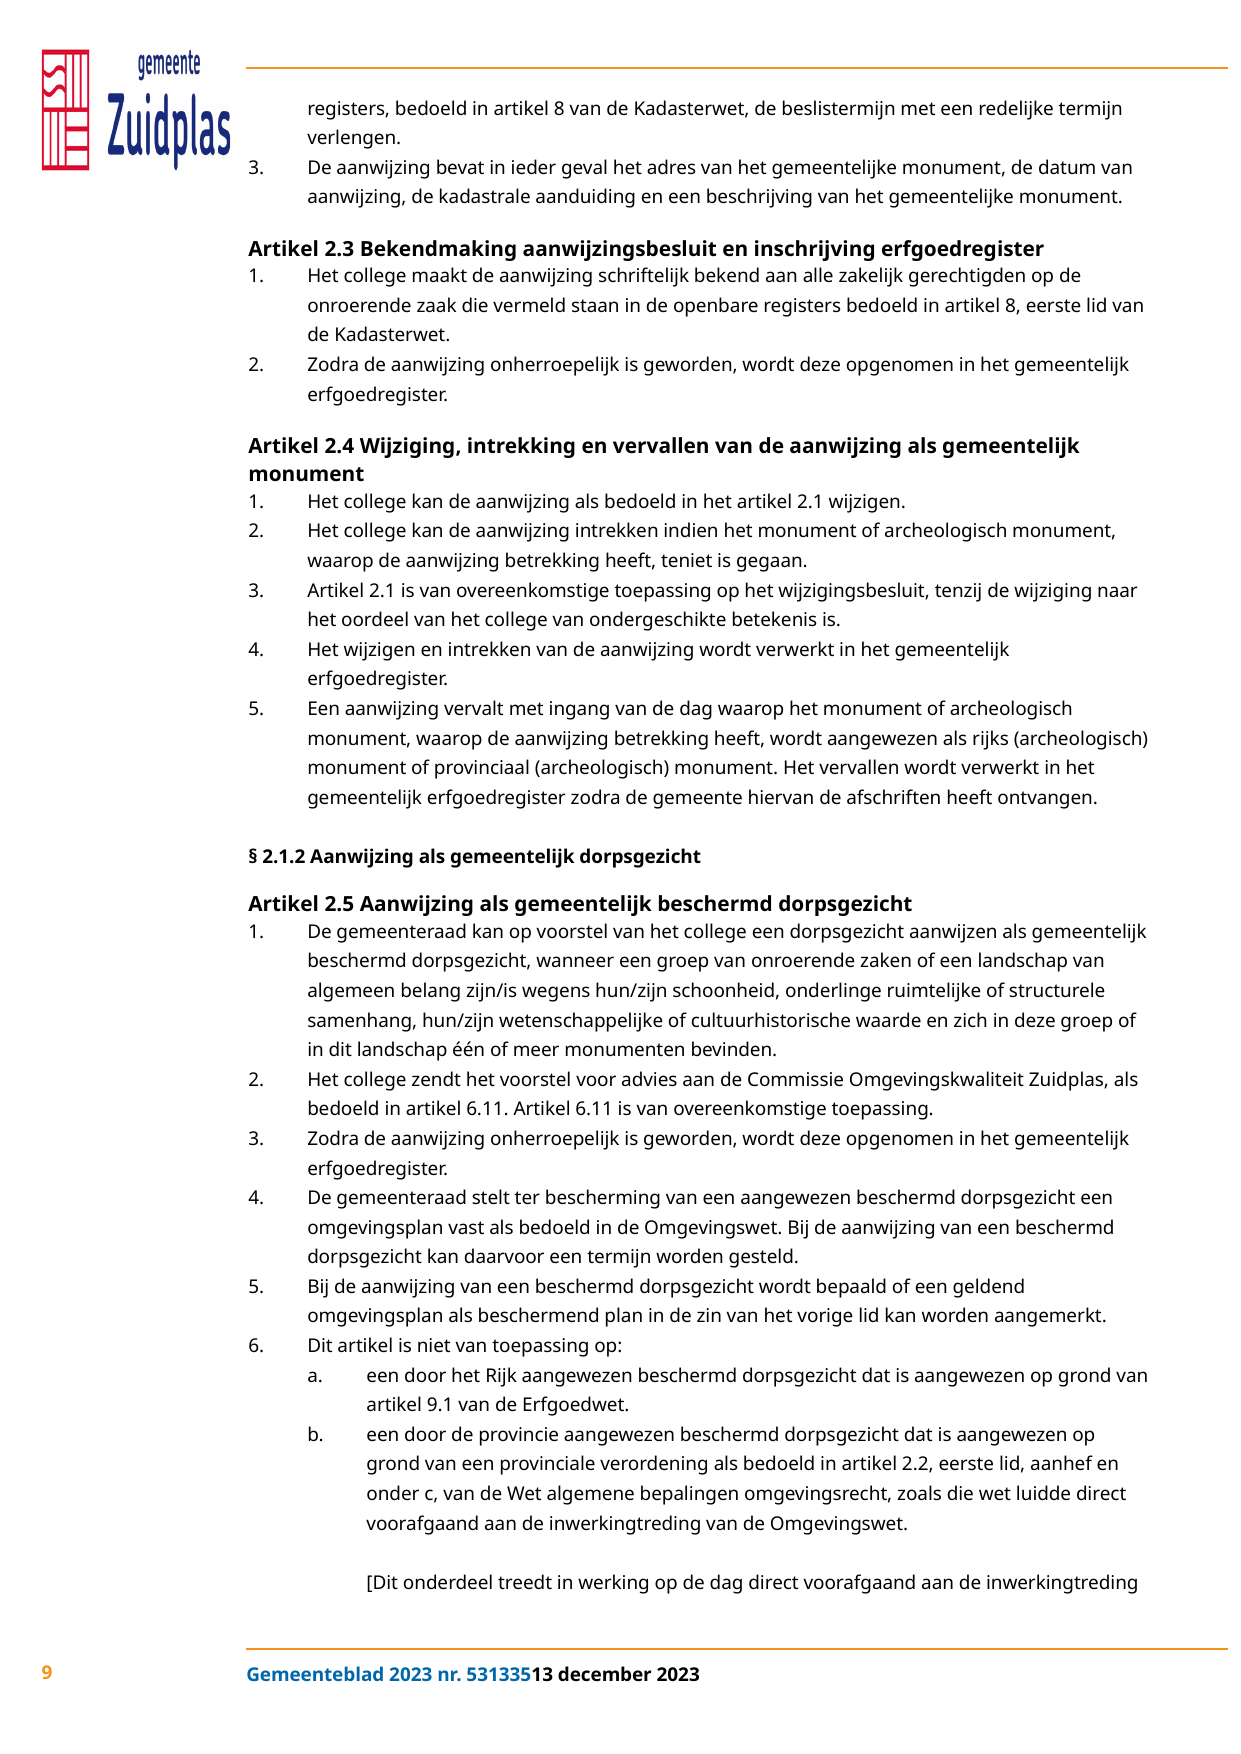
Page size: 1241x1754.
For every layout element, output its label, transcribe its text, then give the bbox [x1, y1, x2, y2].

list Artikel 2.1 is van overeenkomstige toepassing op het wijzigingsbesluit, tenzij de wijziging naar het oordeel van het college van ondergeschikte betekenis is. [248, 577, 1152, 632]
text § 2.1.2 Aanwijzing als gemeentelijk dorpsgezicht [248, 843, 1152, 869]
text Artikel 2.3 Bekendmaking aanwijzingsbesluit en inschrijving erfgoedregister [248, 234, 1152, 262]
list een door het Rijk aangewezen beschermd dorpsgezicht dat is aangewezen op grond van artikel 9.1 van de Erfgoedwet. [307, 1362, 1152, 1417]
text Artikel 2.4 Wijziging, intrekking en vervallen van de aanwijzing als gemeentelijk monument [248, 431, 1152, 488]
list Het college zendt het voorstel voor advies aan de Commissie Omgevingskwaliteit Zuidplas, als bedoeld in artikel 6.11. Artikel 6.11 is van overeenkomstige toepassing. [248, 1066, 1152, 1121]
list De gemeenteraad kan op voorstel van het college een dorpsgezicht aanwijzen als gemeentelijk beschermd dorpsgezicht, wanneer een groep van onroerende zaken of een landschap van algemeen belang zijn/is wegens hun/zijn schoonheid, onderlinge ruimtelijke of structurele samenhang, hun/zijn wetenschappelijke of cultuurhistorische waarde en zich in deze groep of in dit landschap één of meer monumenten bevinden. [248, 918, 1152, 1062]
list Het college kan de aanwijzing als bedoeld in het artikel 2.1 wijzigen. [248, 488, 1152, 514]
list Het wijzigen en intrekken van de aanwijzing wordt verwerkt in het gemeentelijk erfgoedregister. [248, 636, 1152, 691]
list De aanwijzing bevat in ieder geval het adres van het gemeentelijke monument, de datum van aanwijzing, de kadastrale aanduiding en een beschrijving van het gemeentelijke monument. [248, 154, 1152, 209]
text Artikel 2.5 Aanwijzing als gemeentelijk beschermd dorpsgezicht [248, 889, 1152, 918]
picture [41, 47, 231, 172]
list Zodra de aanwijzing onherroepelijk is geworden, wordt deze opgenomen in het gemeentelijk erfgoedregister. [248, 351, 1152, 406]
list Het college kan de aanwijzing intrekken indien het monument of archeologisch monument, waarop de aanwijzing betrekking heeft, teniet is gegaan. [248, 518, 1152, 573]
list Zodra de aanwijzing onherroepelijk is geworden, wordt deze opgenomen in het gemeentelijk erfgoedregister. [248, 1125, 1152, 1180]
list De gemeenteraad stelt ter bescherming van een aangewezen beschermd dorpsgezicht een omgevingsplan vast als bedoeld in de Omgevingswet. Bij de aanwijzing van een beschermd dorpsgezicht kan daarvoor een termijn worden gesteld. [248, 1184, 1152, 1269]
list Dit artikel is niet van toepassing op: [248, 1332, 1152, 1358]
list Bij de aanwijzing van een beschermd dorpsgezicht wordt bepaald of een geldend omgevingsplan als beschermend plan in de zin van het vorige lid kan worden aangemerkt. [248, 1273, 1152, 1328]
list [Dit onderdeel treedt in werking op de dag direct voorafgaand aan de inwerkingtreding [307, 1569, 1152, 1594]
list een door de provincie aangewezen beschermd dorpsgezicht dat is aangewezen op grond van een provinciale verordening als bedoeld in artikel 2.2, eerste lid, aanhef en onder c, van de Wet algemene bepalingen omgevingsrecht, zoals die wet luidde direct voorafgaand aan de inwerkingtreding van de Omgevingswet. [307, 1421, 1152, 1535]
list registers, bedoeld in artikel 8 van de Kadasterwet, de beslistermijn met een redelijke termijn verlengen. [248, 95, 1152, 150]
list Een aanwijzing vervalt met ingang van de dag waarop het monument of archeologisch monument, waarop de aanwijzing betrekking heeft, wordt aangewezen als rijks (archeologisch) monument of provinciaal (archeologisch) monument. Het vervallen wordt verwerkt in het gemeentelijk erfgoedregister zodra de gemeente hiervan de afschriften heeft ontvangen. [248, 695, 1152, 809]
list Het college maakt de aanwijzing schriftelijk bekend aan alle zakelijk gerechtigden op de onroerende zaak die vermeld staan in de openbare registers bedoeld in artikel 8, eerste lid van de Kadasterwet. [248, 262, 1152, 347]
